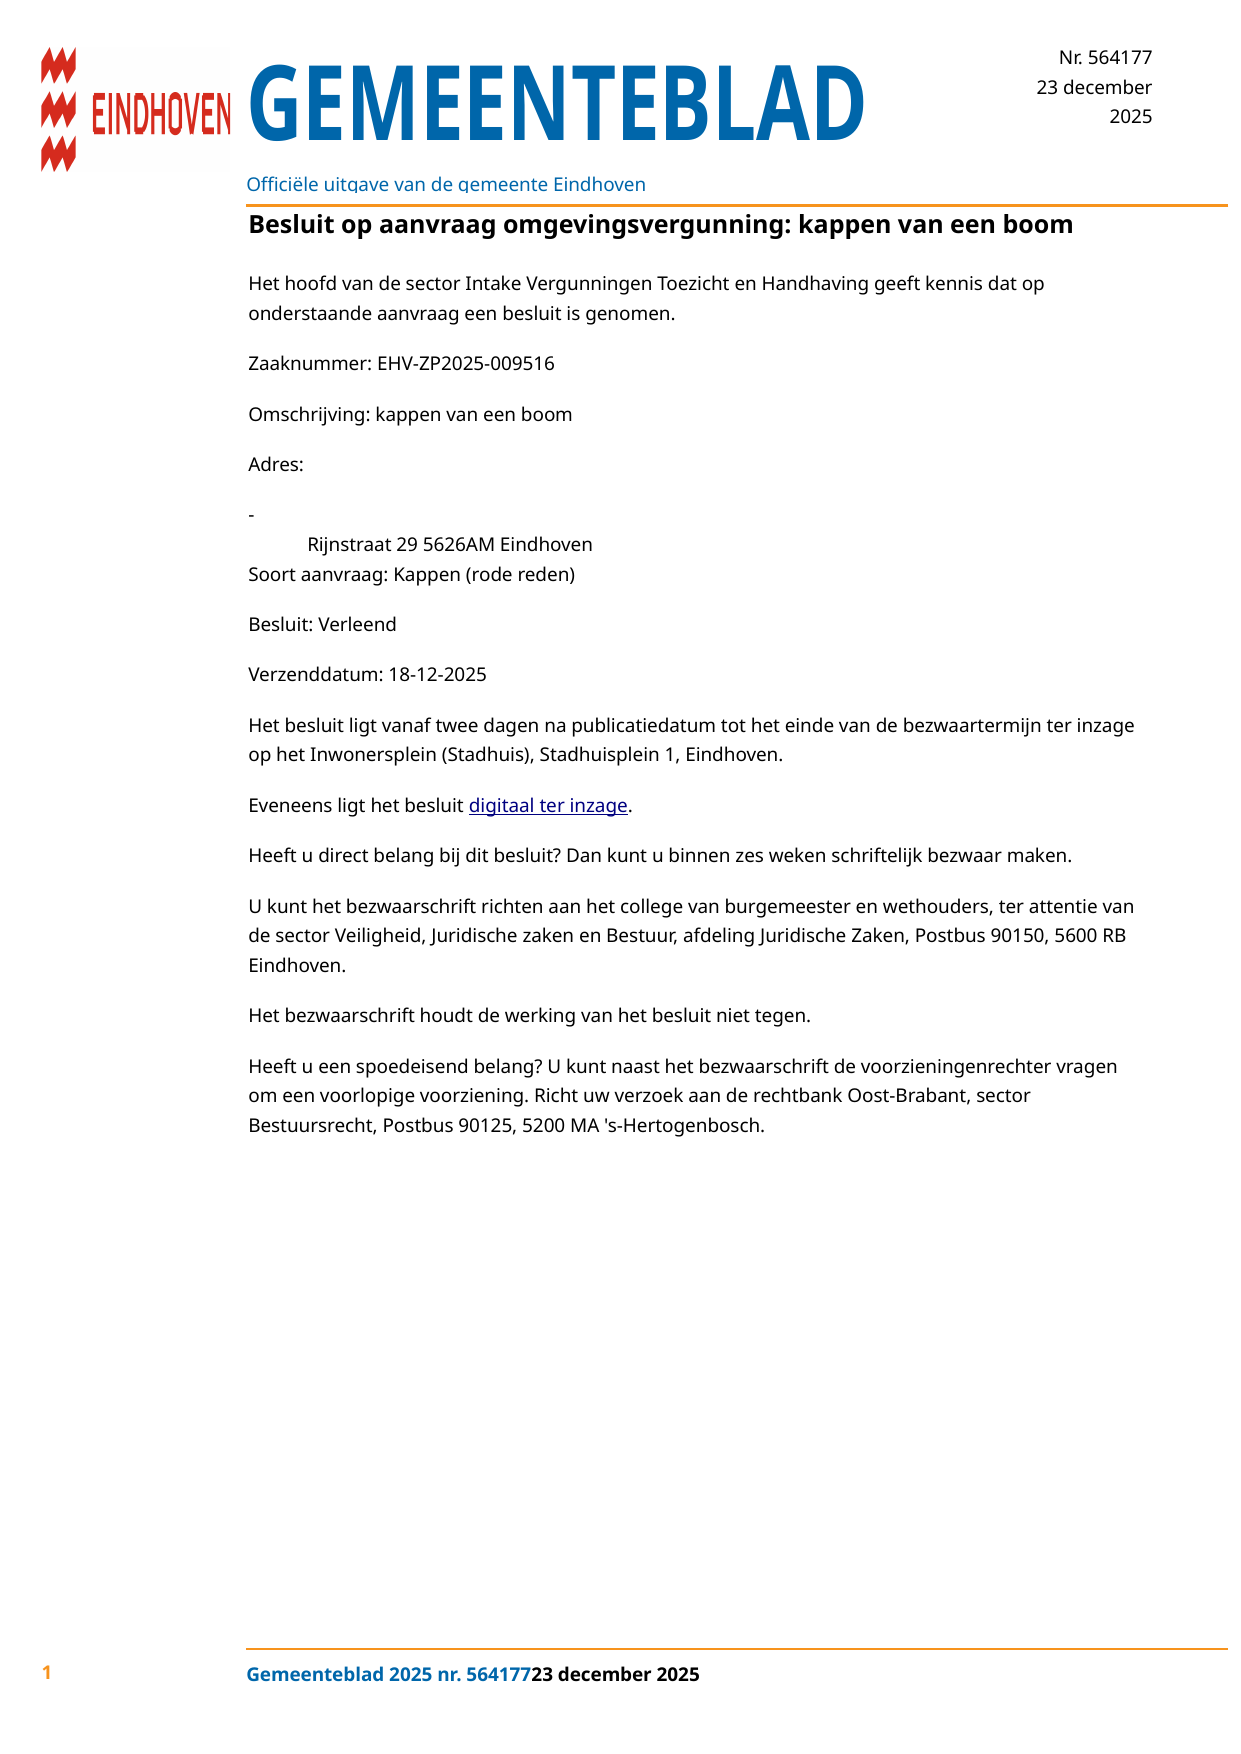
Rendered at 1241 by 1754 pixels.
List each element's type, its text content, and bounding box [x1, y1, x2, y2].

text Het hoofd van de sector Intake Vergunningen Toezicht en Handhaving geeft kennis dat op onderstaande aanvraag een besluit is genomen. [248, 270, 1152, 326]
text Het bezwaarschrift houdt de werking van het besluit niet tegen. [248, 1002, 1152, 1028]
text Heeft u direct belang bij dit besluit? Dan kunt u binnen zes weken schriftelijk bezwaar maken. [248, 842, 1152, 868]
text Het besluit ligt vanaf twee dagen na publicatiedatum tot het einde van de bezwaartermijn ter inzage op het Inwonersplein (Stadhuis), Stadhuisplein 1, Eindhoven. [248, 712, 1152, 767]
picture [41, 47, 231, 172]
text Zaaknummer: EHV-ZP2025-009516 [248, 350, 1152, 376]
list Rijnstraat 29 5626AM Eindhoven [248, 531, 1152, 557]
text Verzenddatum: 18-12-2025 [248, 662, 1152, 687]
text Eveneens ligt het besluit digitaal ter inzage. [248, 792, 1152, 818]
text Heeft u een spoedeisend belang? U kunt naast het bezwaarschrift de voorzieningenrechter vragen om een voorlopige voorziening. Richt uw verzoek aan de rechtbank Oost-Brabant, sector Bestuursrecht, Postbus 90125, 5200 MA 's-Hertogenbosch. [248, 1053, 1152, 1138]
text Besluit op aanvraag omgevingsvergunning: kappen van een boom [248, 207, 1152, 241]
text Adres: [248, 451, 1152, 477]
text Besluit: Verleend [248, 611, 1152, 637]
text U kunt het bezwaarschrift richten aan het college van burgemeester en wethouders, ter attentie van de sector Veiligheid, Juridische zaken en Bestuur, afdeling Juridische Zaken, Postbus 90150, 5600 RB Eindhoven. [248, 893, 1152, 978]
text Soort aanvraag: Kappen (rode reden) [248, 561, 1152, 586]
text Omschrijving: kappen van een boom [248, 401, 1152, 426]
